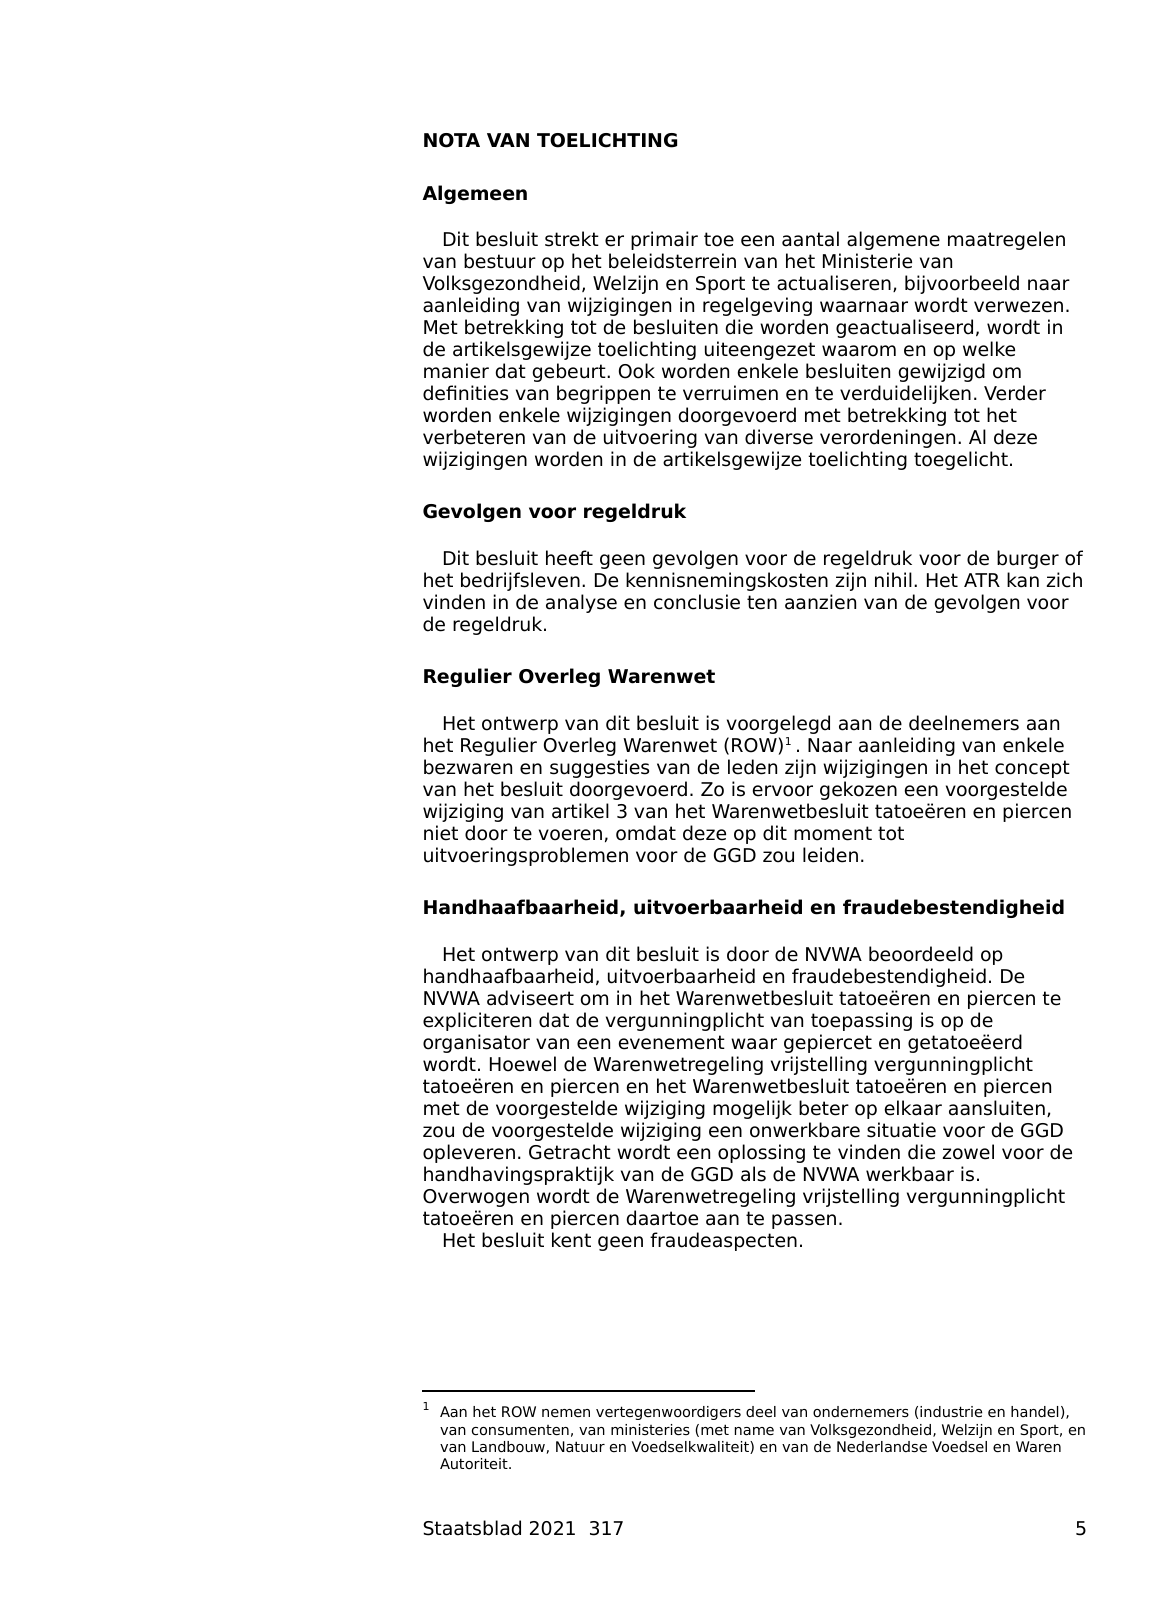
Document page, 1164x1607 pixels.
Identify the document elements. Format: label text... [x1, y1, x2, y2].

text Het ontwerp van dit besluit is door de NVWA beoordeeld op handhaafbaarheid, uitvoerbaarheid en fraudebestendigheid. De NVWA adviseert om in het Warenwetbesluit tatoeëren en piercen te expliciteren dat de vergunningplicht van toepassing is op de organisator van een evenement waar gepiercet en getatoeëerd wordt. Hoewel de Warenwetregeling vrijstelling vergunningplicht tatoeëren en piercen en het Warenwetbesluit tatoeëren en piercen met de voorgestelde wijziging mogelijk beter op elkaar aansluiten, zou de voorgestelde wijziging een onwerkbare situatie voor de GGD opleveren. Getracht wordt een oplossing te vinden die zowel voor de handhavingspraktijk van de GGD als de NVWA werkbaar is. Overwogen wordt de Warenwetregeling vrijstelling vergunningplicht tatoeëren en piercen daartoe aan te passen. [422, 944, 1087, 1229]
text Dit besluit strekt er primair toe een aantal algemene maatregelen van bestuur op het beleidsterrein van het Ministerie van Volksgezondheid, Welzijn en Sport te actualiseren, bijvoorbeeld naar aanleiding van wijzigingen in regelgeving waarnaar wordt verwezen. Met betrekking tot de besluiten die worden geactualiseerd, wordt in de artikelsgewijze toelichting uiteengezet waarom en op welke manier dat gebeurt. Ook worden enkele besluiten gewijzigd om definities van begrippen te verruimen en te verduidelijken. Verder worden enkele wijzigingen doorgevoerd met betrekking tot het verbeteren van de uitvoering van diverse verordeningen. Al deze wijzigingen worden in de artikelsgewijze toelichting toegelicht. [422, 229, 1087, 471]
text Dit besluit heeft geen gevolgen voor de regeldruk voor de burger of het bedrijfsleven. De kennisnemingskosten zijn nihil. Het ATR kan zich vinden in de analyse en conclusie ten aanzien van de gevolgen voor de regeldruk. [422, 548, 1087, 636]
text Aan het ROW nemen vertegenwoordigers deel van ondernemers (industrie en handel), van consumenten, van ministeries (met name van Volksgezondheid, Welzijn en Sport, en van Landbouw, Natuur en Voedselkwaliteit) en van de Nederlandse Voedsel en Waren Autoriteit. [422, 1400, 1087, 1473]
text Het besluit kent geen fraudeaspecten. [422, 1229, 1087, 1252]
subtitle Regulier Overleg Warenwet [422, 666, 1087, 688]
subtitle Gevolgen voor regeldruk [422, 501, 1087, 523]
subtitle NOTA VAN TOELICHTING [422, 130, 1087, 152]
subtitle Algemeen [422, 182, 1087, 204]
text Het ontwerp van dit besluit is voorgelegd aan de deelnemers aan het Regulier Overleg Warenwet (ROW). Naar aanleiding van enkele bezwaren en suggesties van de leden zijn wijzigingen in het concept van het besluit doorgevoerd. Zo is ervoor gekozen een voorgestelde wijziging van artikel 3 van het Warenwetbesluit tatoeëren en piercen niet door te voeren, omdat deze op dit moment tot uitvoeringsproblemen voor de GGD zou leiden. [422, 713, 1087, 867]
subtitle Handhaafbaarheid, uitvoerbaarheid en fraudebestendigheid [422, 897, 1087, 919]
